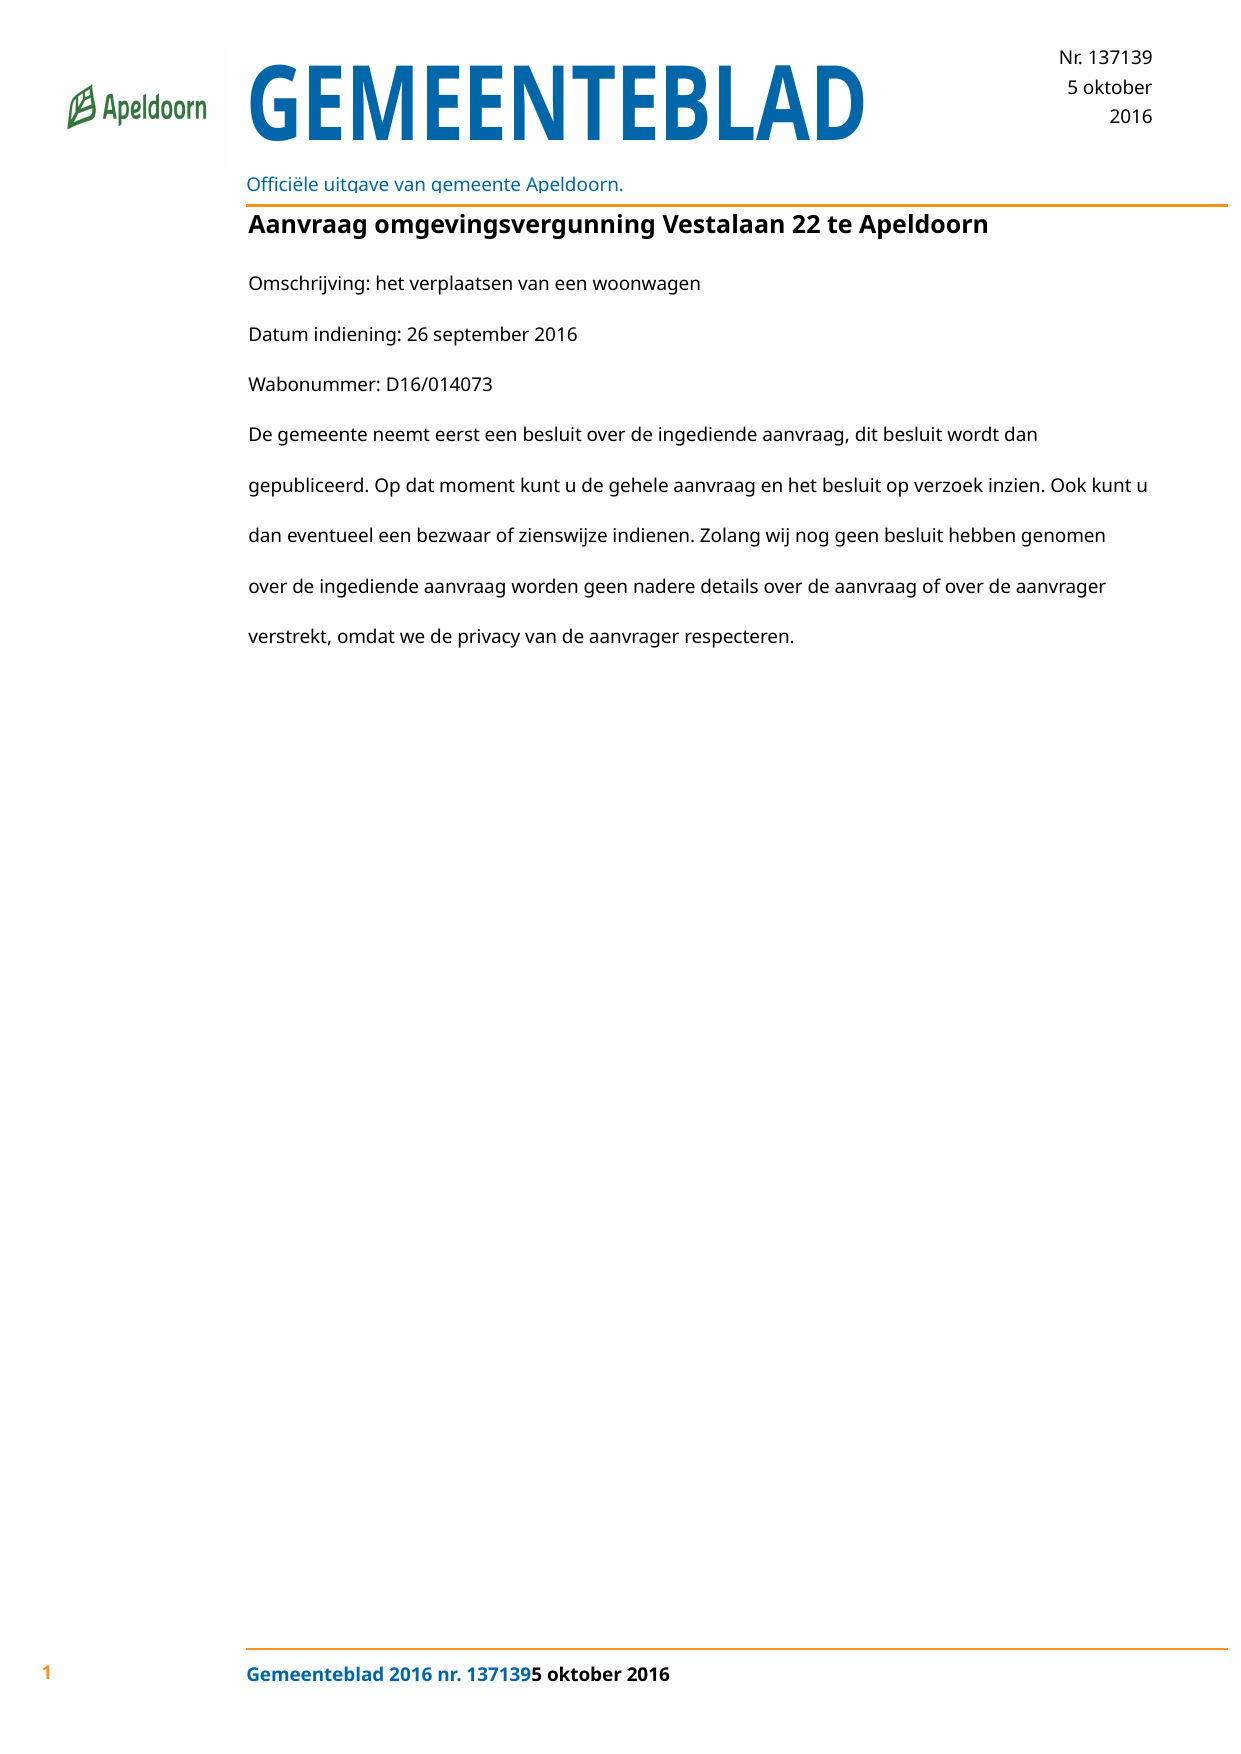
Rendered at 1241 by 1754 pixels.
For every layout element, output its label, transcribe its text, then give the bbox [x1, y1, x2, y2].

text dan eventueel een bezwaar of zienswijze indienen. Zolang wij nog geen besluit hebben genomen [248, 522, 1152, 548]
text Datum indiening: 26 september 2016 [248, 321, 1152, 346]
text Omschrijving: het verplaatsen van een woonwagen [248, 270, 1152, 296]
text verstrekt, omdat we de privacy van de aanvrager respecteren. [248, 623, 1152, 649]
picture [41, 47, 231, 172]
text Aanvraag omgevingsvergunning Vestalaan 22 te Apeldoorn [248, 207, 1152, 241]
text Wabonummer: D16/014073 [248, 371, 1152, 397]
text De gemeente neemt eerst een besluit over de ingediende aanvraag, dit besluit wordt dan [248, 422, 1152, 447]
text gepubliceerd. Op dat moment kunt u de gehele aanvraag en het besluit op verzoek inzien. Ook kunt u [248, 472, 1152, 498]
text over de ingediende aanvraag worden geen nadere details over de aanvraag of over de aanvrager [248, 573, 1152, 598]
